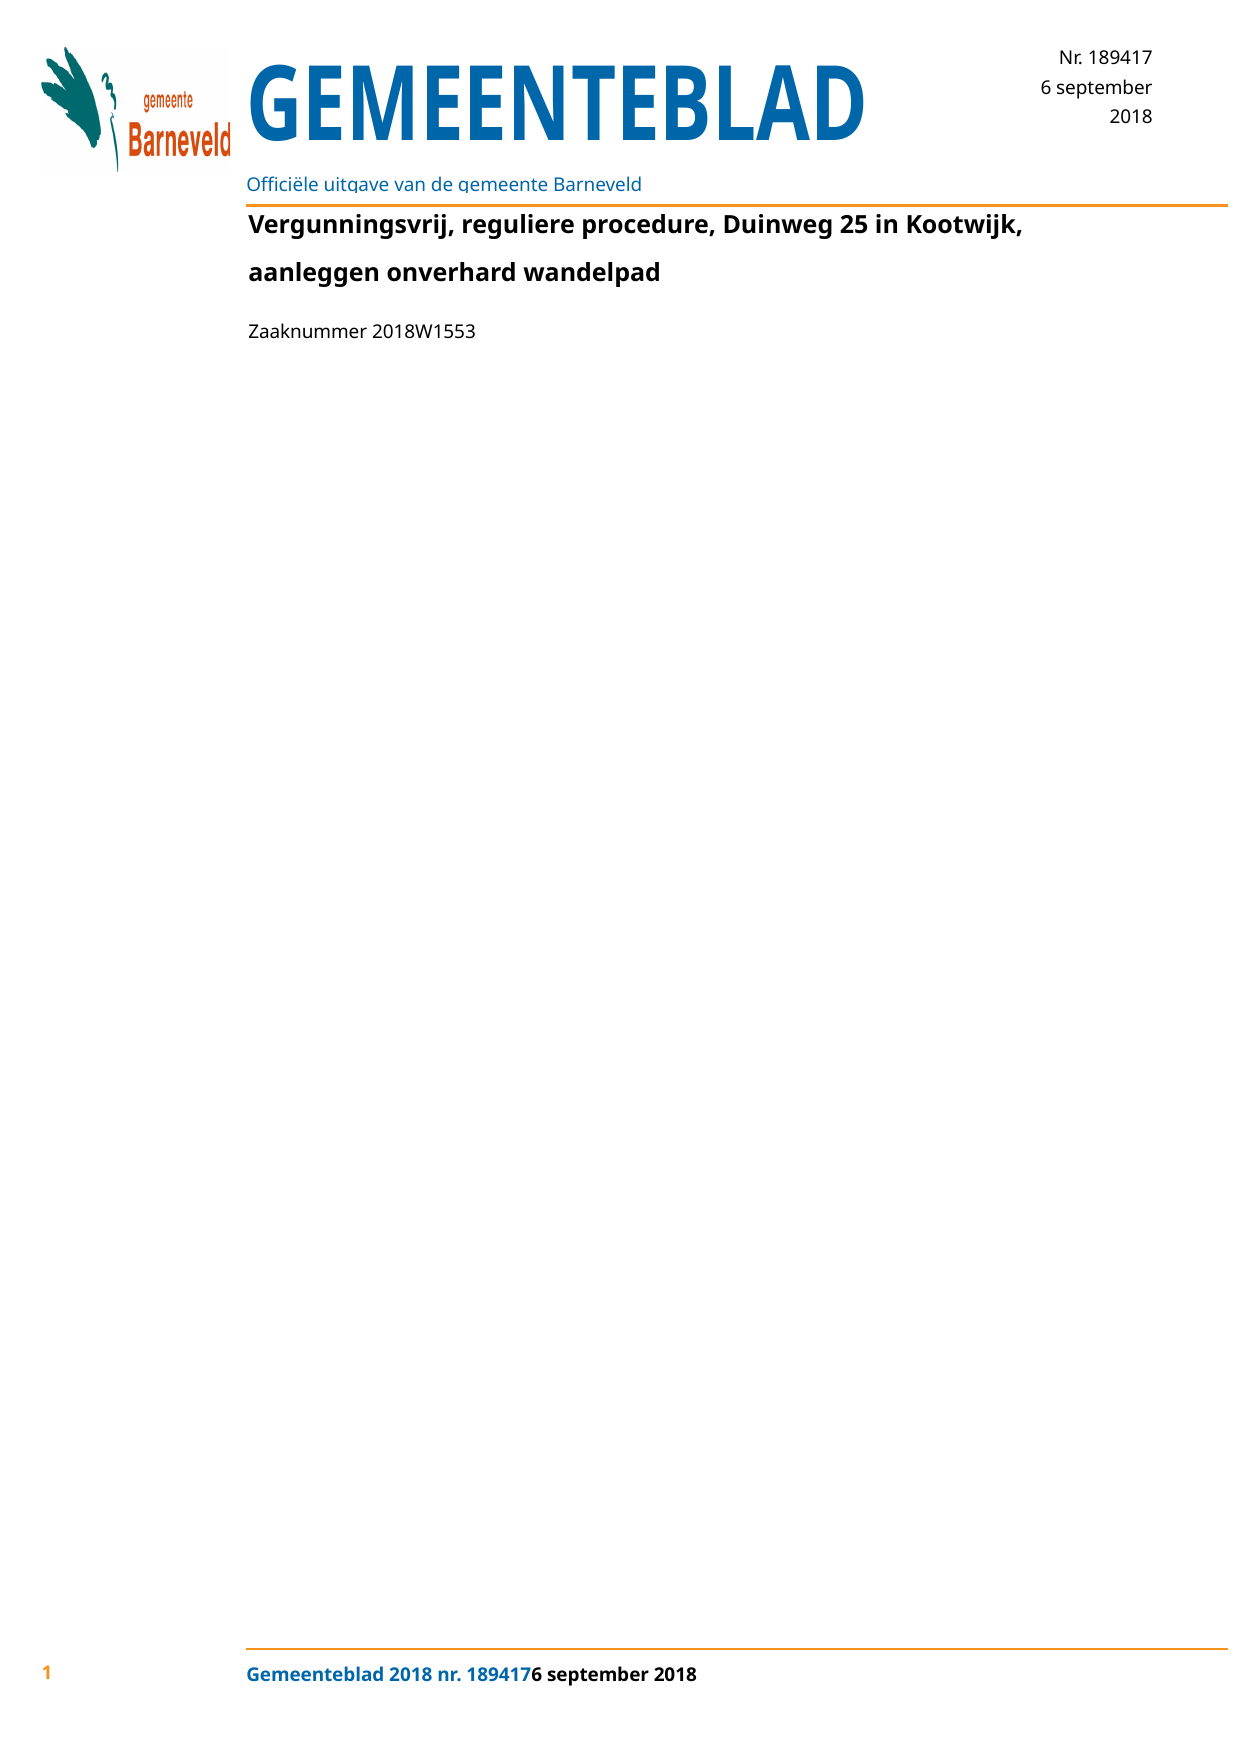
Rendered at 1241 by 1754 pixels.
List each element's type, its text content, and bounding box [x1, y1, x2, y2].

text Vergunningsvrij, reguliere procedure, Duinweg 25 in Kootwijk, aanleggen onverhard wandelpad [248, 207, 1152, 288]
picture [41, 47, 231, 172]
text Zaaknummer 2018W1553 [248, 318, 1152, 344]
